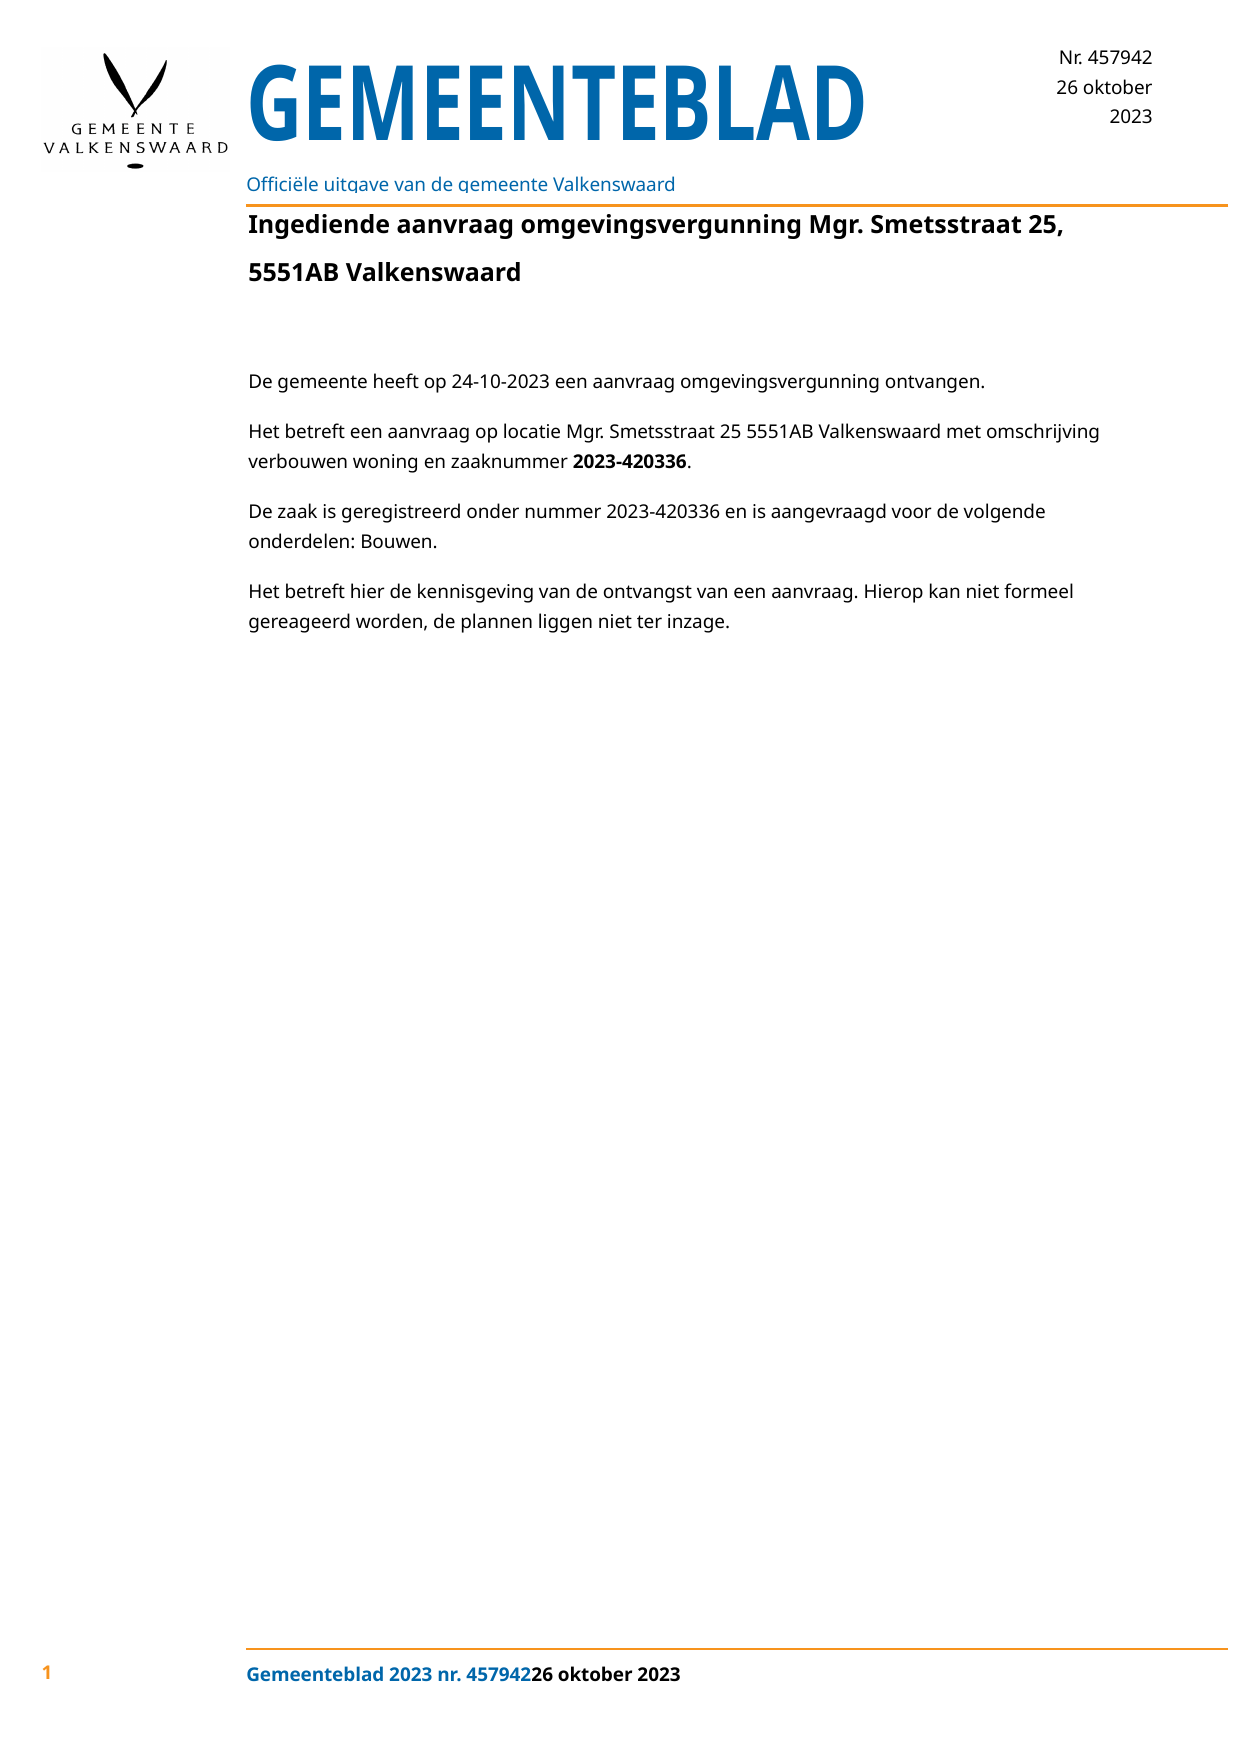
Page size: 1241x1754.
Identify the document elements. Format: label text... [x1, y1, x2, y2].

text De gemeente heeft op 24-10-2023 een aanvraag omgevingsvergunning ontvangen. [248, 368, 1152, 394]
picture [41, 47, 231, 172]
text Het betreft een aanvraag op locatie Mgr. Smetsstraat 25 5551AB Valkenswaard met omschrijving verbouwen woning en zaaknummer 2023-420336. [248, 419, 1152, 474]
text Ingediende aanvraag omgevingsvergunning Mgr. Smetsstraat 25, 5551AB Valkenswaard [248, 207, 1152, 288]
text De zaak is geregistreerd onder nummer 2023-420336 en is aangevraagd voor de volgende onderdelen: Bouwen. [248, 499, 1152, 554]
text Het betreft hier de kennisgeving van de ontvangst van een aanvraag. Hierop kan niet formeel gereageerd worden, de plannen liggen niet ter inzage. [248, 579, 1152, 634]
